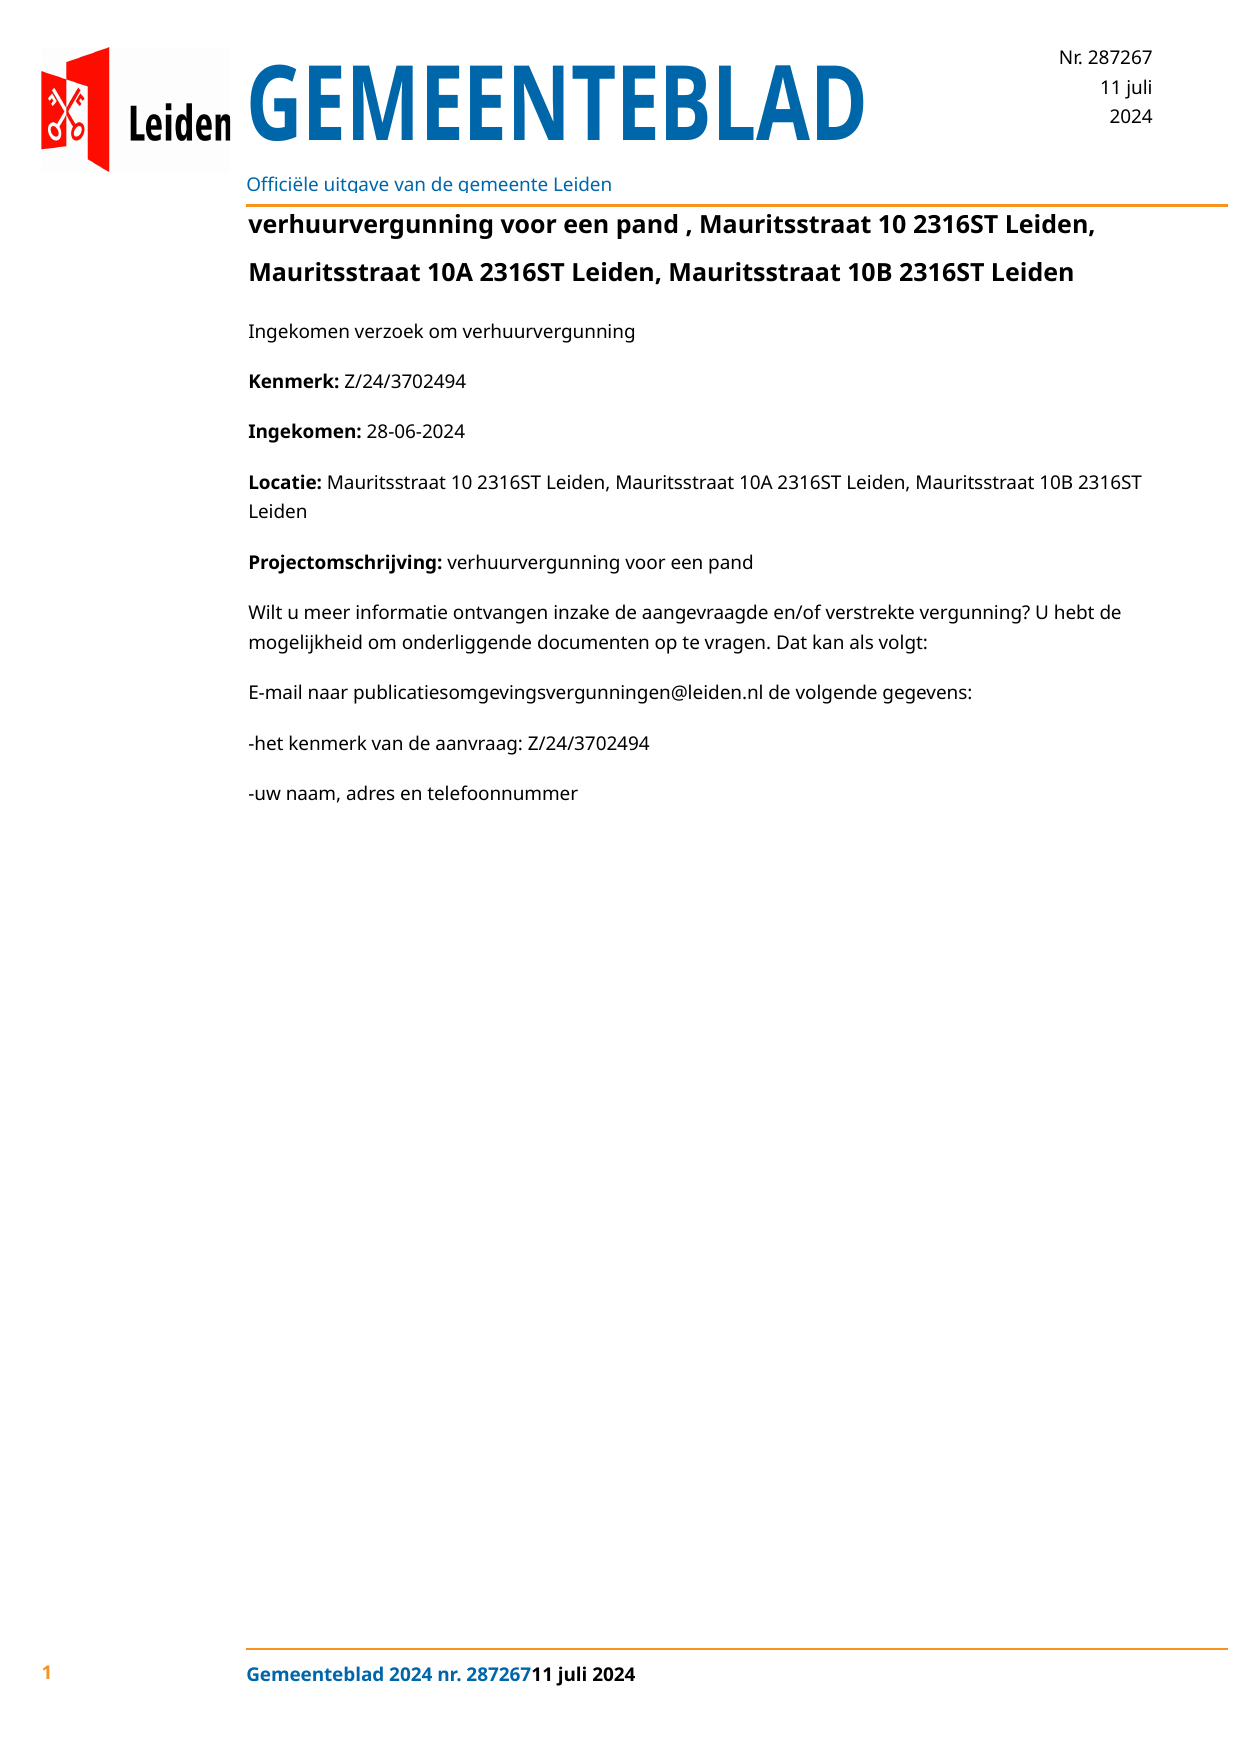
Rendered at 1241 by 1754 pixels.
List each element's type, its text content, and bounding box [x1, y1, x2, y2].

text Ingekomen: 28-06-2024 [248, 419, 1152, 444]
text verhuurvergunning voor een pand , Mauritsstraat 10 2316ST Leiden, Mauritsstraat 10A 2316ST Leiden, Mauritsstraat 10B 2316ST Leiden [248, 207, 1152, 288]
text -het kenmerk van de aanvraag: Z/24/3702494 [248, 730, 1152, 756]
text -uw naam, adres en telefoonnummer [248, 780, 1152, 806]
text Locatie: Mauritsstraat 10 2316ST Leiden, Mauritsstraat 10A 2316ST Leiden, Mauritsstraat 10B 2316ST Leiden [248, 469, 1152, 524]
text Ingekomen verzoek om verhuurvergunning [248, 318, 1152, 344]
picture [41, 47, 231, 172]
text Kenmerk: Z/24/3702494 [248, 368, 1152, 394]
text E-mail naar publicatiesomgevingsvergunningen@leiden.nl de volgende gegevens: [248, 679, 1152, 705]
text Projectomschrijving: verhuurvergunning voor een pand [248, 549, 1152, 575]
text Wilt u meer informatie ontvangen inzake de aangevraagde en/of verstrekte vergunning? U hebt de mogelijkheid om onderliggende documenten op te vragen. Dat kan als volgt: [248, 599, 1152, 655]
